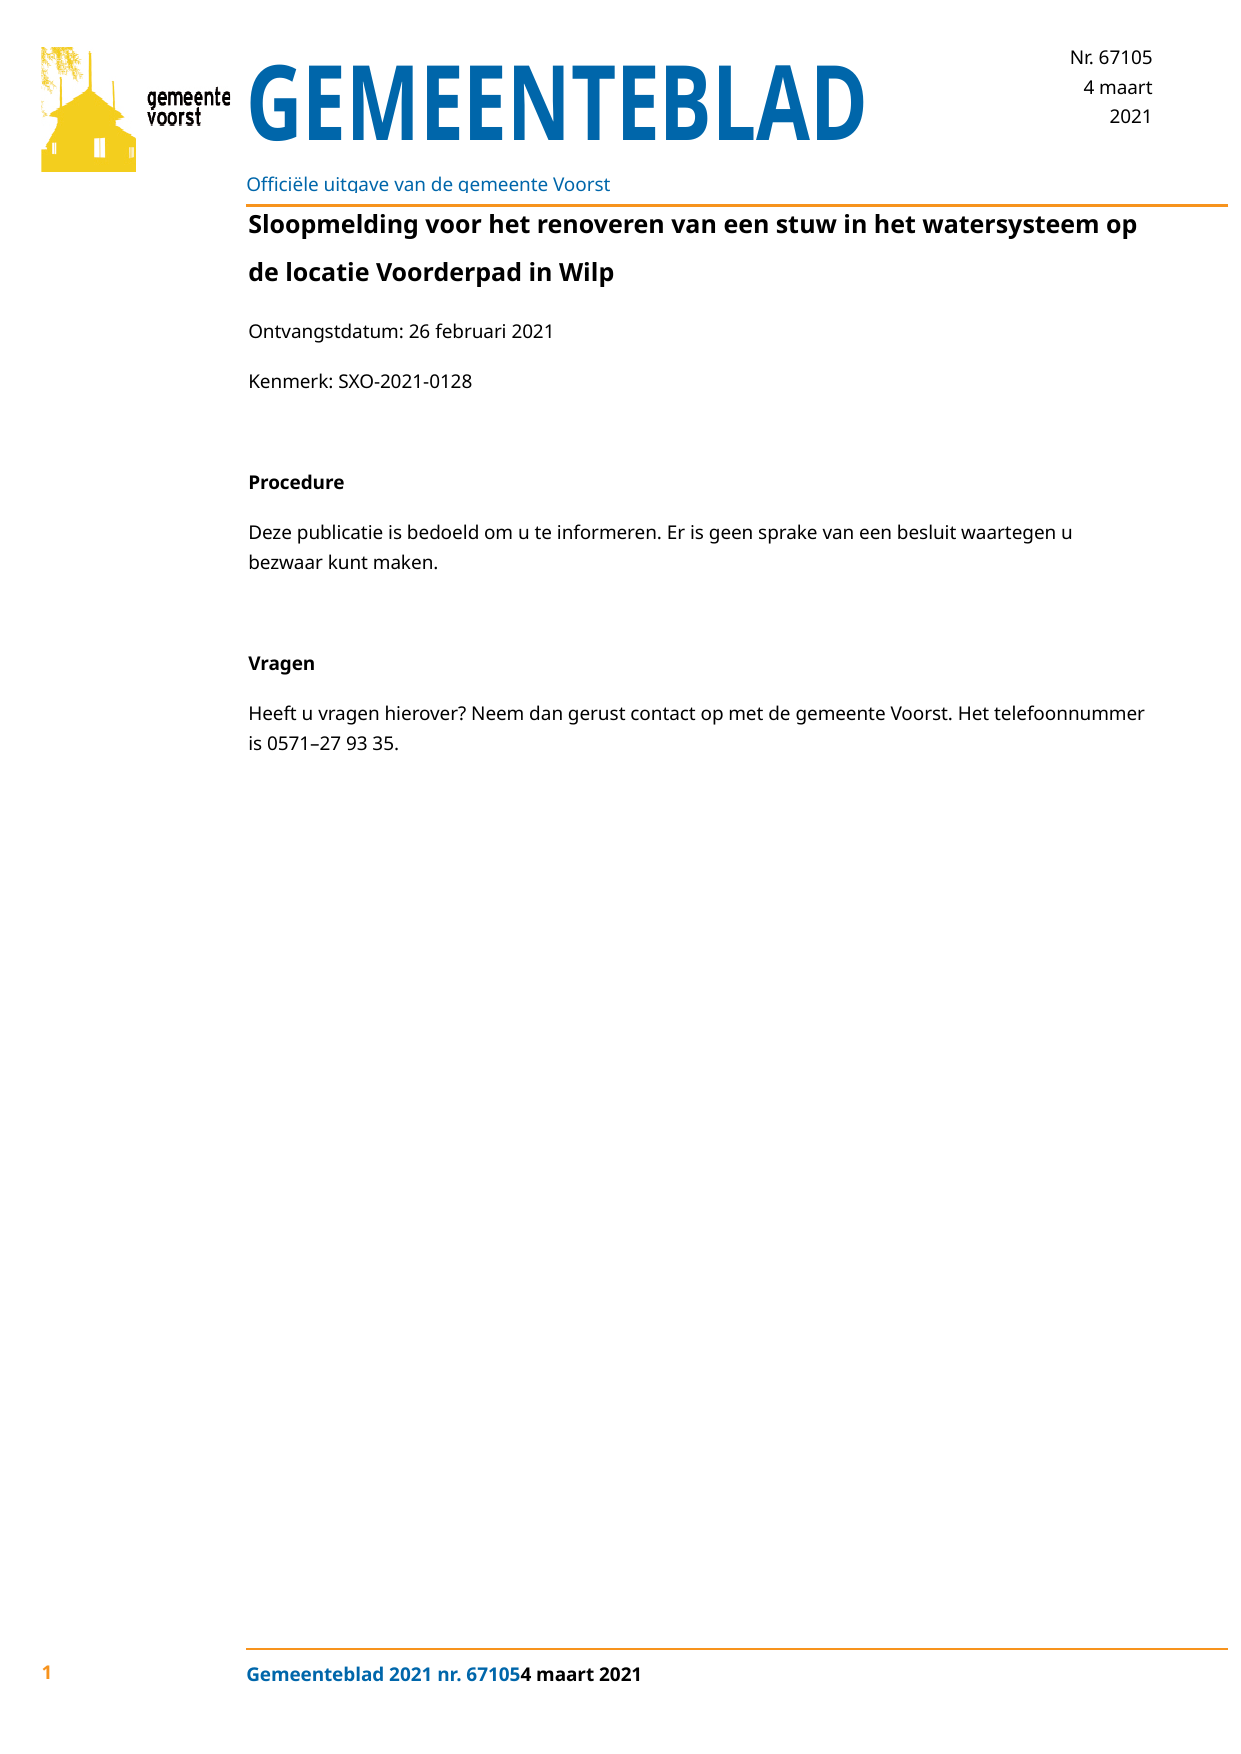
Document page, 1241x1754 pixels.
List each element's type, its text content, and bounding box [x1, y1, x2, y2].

text Sloopmelding voor het renoveren van een stuw in het watersysteem op de locatie Voorderpad in Wilp [248, 207, 1152, 288]
text Vragen [248, 650, 1152, 676]
text Heeft u vragen hierover? Neem dan gerust contact op met de gemeente Voorst. Het telefoonnummer is 0571–27 93 35. [248, 700, 1152, 756]
text Ontvangstdatum: 26 februari 2021 [248, 318, 1152, 344]
text Kenmerk: SXO-2021-0128 [248, 368, 1152, 394]
text Procedure [248, 469, 1152, 495]
text Deze publicatie is bedoeld om u te informeren. Er is geen sprake van een besluit waartegen u bezwaar kunt maken. [248, 519, 1152, 575]
picture [41, 47, 231, 172]
